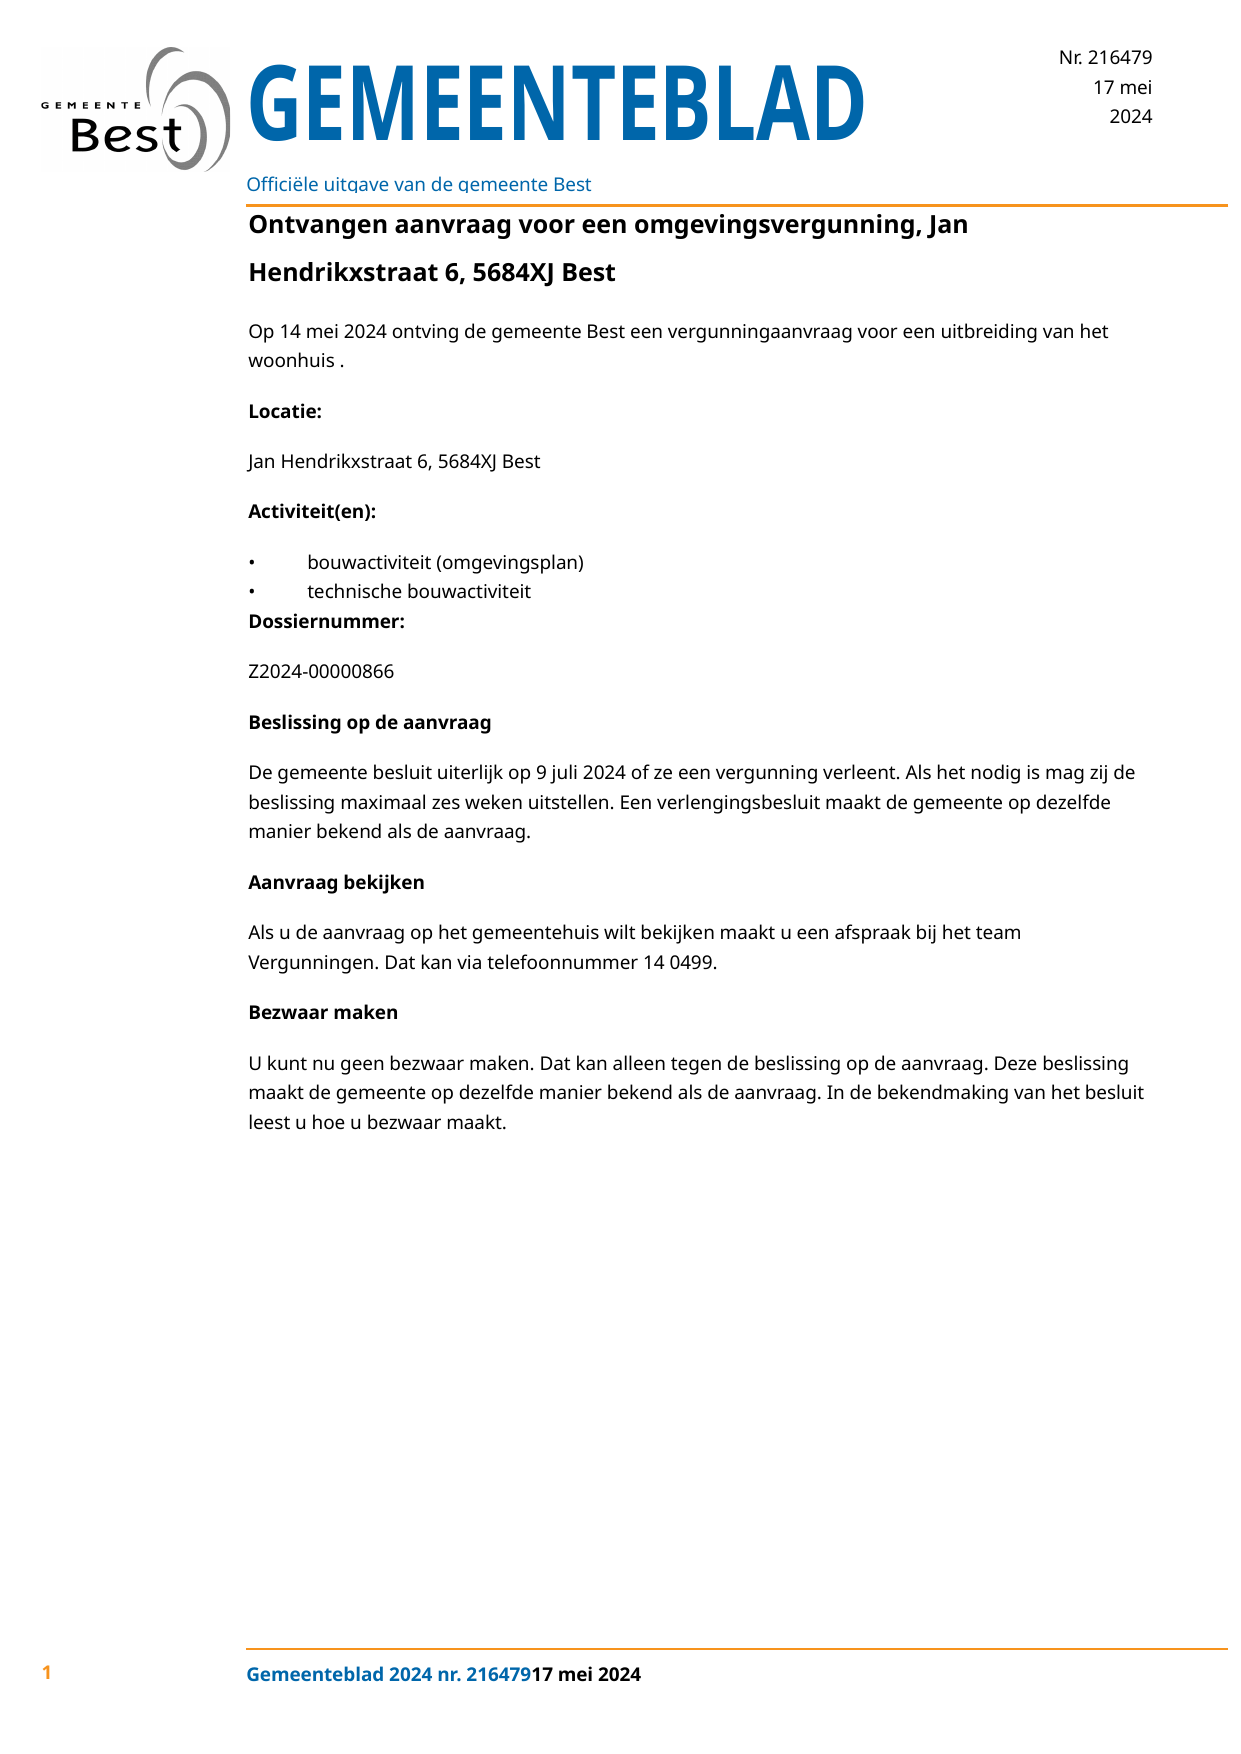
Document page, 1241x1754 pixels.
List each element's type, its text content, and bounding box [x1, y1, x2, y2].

text Z2024-00000866 [248, 659, 1152, 684]
text Dossiernummer: [248, 608, 1152, 634]
text De gemeente besluit uiterlijk op 9 juli 2024 of ze een vergunning verleent. Als het nodig is mag zij de beslissing maximaal zes weken uitstellen. Een verlengingsbesluit maakt de gemeente op dezelfde manier bekend als de aanvraag. [248, 759, 1152, 844]
text Bezwaar maken [248, 999, 1152, 1025]
text Als u de aanvraag op het gemeentehuis wilt bekijken maakt u een afspraak bij het team Vergunningen. Dat kan via telefoonnummer 14 0499. [248, 919, 1152, 975]
text Ontvangen aanvraag voor een omgevingsvergunning, Jan Hendrikxstraat 6, 5684XJ Best [248, 207, 1152, 288]
text Op 14 mei 2024 ontving de gemeente Best een vergunningaanvraag voor een uitbreiding van het woonhuis . [248, 318, 1152, 373]
text Aanvraag bekijken [248, 869, 1152, 895]
text Activiteit(en): [248, 499, 1152, 524]
text U kunt nu geen bezwaar maken. Dat kan alleen tegen de beslissing op de aanvraag. Deze beslissing maakt de gemeente op dezelfde manier bekend als de aanvraag. In de bekendmaking van het besluit leest u hoe u bezwaar maakt. [248, 1050, 1152, 1135]
text Jan Hendrikxstraat 6, 5684XJ Best [248, 448, 1152, 474]
text Locatie: [248, 398, 1152, 424]
list technische bouwactiviteit [248, 579, 1152, 604]
text Beslissing op de aanvraag [248, 709, 1152, 735]
picture [41, 47, 231, 172]
list bouwactiviteit (omgevingsplan) [248, 549, 1152, 575]
